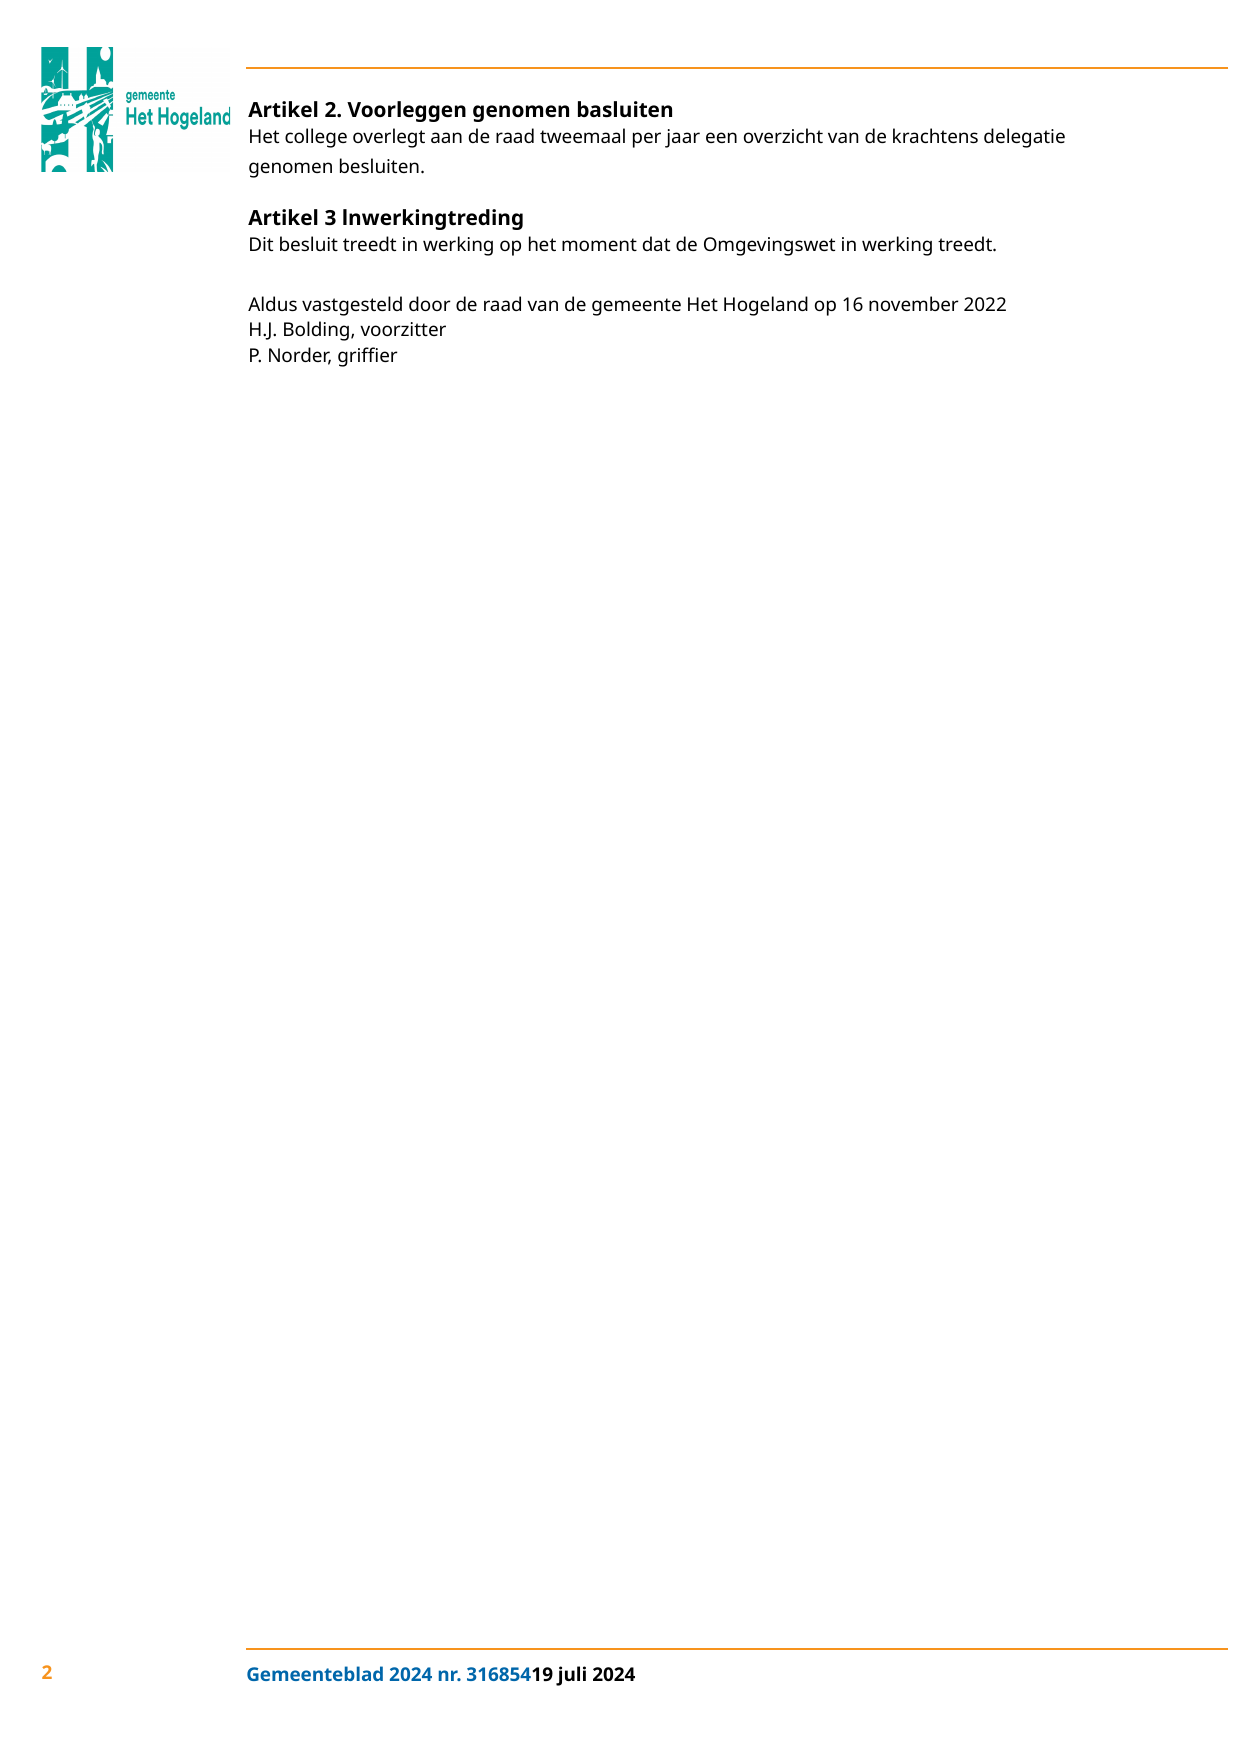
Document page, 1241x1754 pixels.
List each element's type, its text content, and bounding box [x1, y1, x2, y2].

text Artikel 3 lnwerkingtreding [248, 203, 1152, 232]
text Artikel 2. Voorleggen genomen basluiten [248, 95, 1152, 123]
picture [41, 47, 231, 172]
text Dit besluit treedt in werking op het moment dat de Omgevingswet in werking treedt. [248, 232, 1152, 257]
text Het college overlegt aan de raad tweemaal per jaar een overzicht van de krachtens delegatie genomen besluiten. [248, 123, 1152, 178]
text H.J. Bolding, voorzitter [248, 317, 1152, 342]
text Aldus vastgesteld door de raad van de gemeente Het Hogeland op 16 november 2022 [248, 291, 1152, 317]
text P. Norder, griffier [248, 342, 1152, 368]
